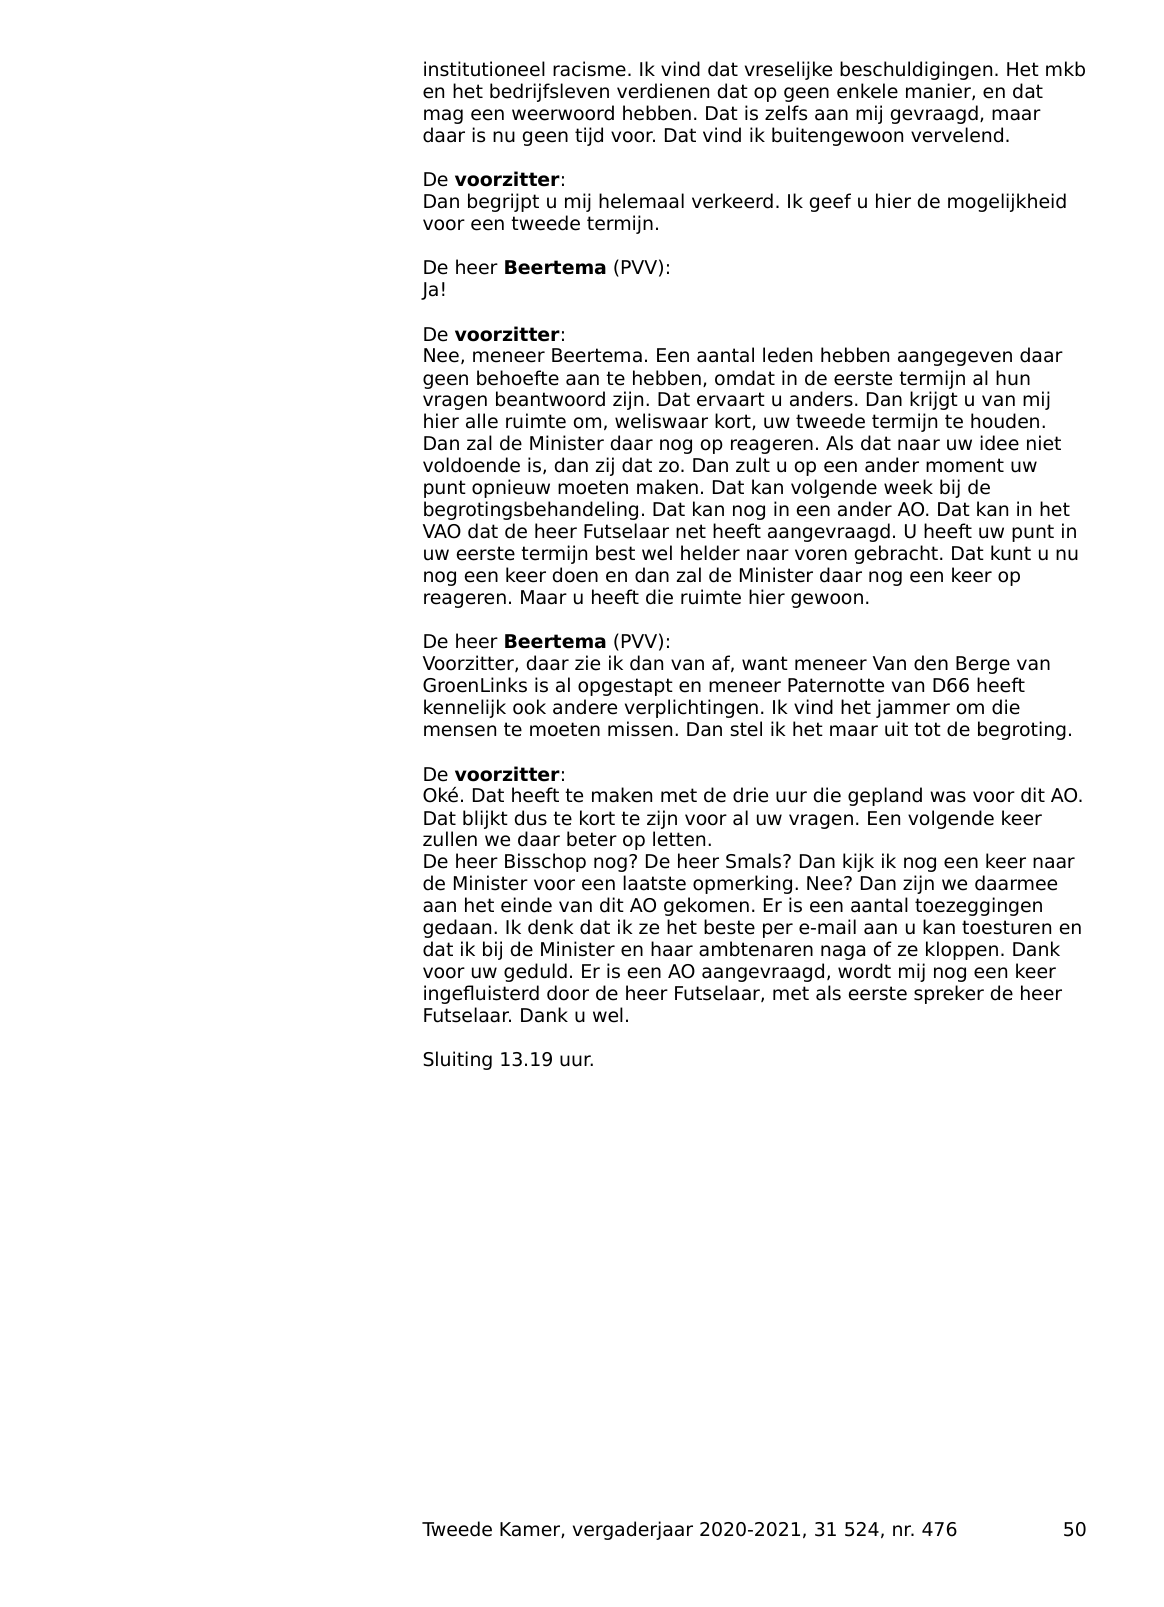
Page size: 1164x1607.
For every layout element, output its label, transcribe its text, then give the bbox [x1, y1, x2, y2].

text Ja! [422, 279, 1087, 301]
text De voorzitter: [422, 763, 1087, 785]
text institutioneel racisme. Ik vind dat vreselijke beschuldigingen. Het mkb en het bedrijfsleven verdienen dat op geen enkele manier, en dat mag een weerwoord hebben. Dat is zelfs aan mij gevraagd, maar daar is nu geen tijd voor. Dat vind ik buitengewoon vervelend. [422, 59, 1087, 147]
text Sluiting 13.19 uur. [422, 1049, 1087, 1071]
text De voorzitter: [422, 323, 1087, 345]
text De heer Bisschop nog? De heer Smals? Dan kijk ik nog een keer naar de Minister voor een laatste opmerking. Nee? Dan zijn we daarmee aan het einde van dit AO gekomen. Er is een aantal toezeggingen gedaan. Ik denk dat ik ze het beste per e-mail aan u kan toesturen en dat ik bij de Minister en haar ambtenaren naga of ze kloppen. Dank voor uw geduld. Er is een AO aangevraagd, wordt mij nog een keer ingefluisterd door de heer Futselaar, met als eerste spreker de heer Futselaar. Dank u wel. [422, 851, 1087, 1027]
text De voorzitter: [422, 169, 1087, 191]
text De heer Beertema (PVV): [422, 631, 1087, 653]
text Nee, meneer Beertema. Een aantal leden hebben aangegeven daar geen behoefte aan te hebben, omdat in de eerste termijn al hun vragen beantwoord zijn. Dat ervaart u anders. Dan krijgt u van mij hier alle ruimte om, weliswaar kort, uw tweede termijn te houden. Dan zal de Minister daar nog op reageren. Als dat naar uw idee niet voldoende is, dan zij dat zo. Dan zult u op een ander moment uw punt opnieuw moeten maken. Dat kan volgende week bij de begrotingsbehandeling. Dat kan nog in een ander AO. Dat kan in het VAO dat de heer Futselaar net heeft aangevraagd. U heeft uw punt in uw eerste termijn best wel helder naar voren gebracht. Dat kunt u nu nog een keer doen en dan zal de Minister daar nog een keer op reageren. Maar u heeft die ruimte hier gewoon. [422, 345, 1087, 609]
text De heer Beertema (PVV): [422, 257, 1087, 279]
text Dan begrijpt u mij helemaal verkeerd. Ik geef u hier de mogelijkheid voor een tweede termijn. [422, 191, 1087, 235]
text Oké. Dat heeft te maken met de drie uur die gepland was voor dit AO. Dat blijkt dus te kort te zijn voor al uw vragen. Een volgende keer zullen we daar beter op letten. [422, 785, 1087, 851]
text Voorzitter, daar zie ik dan van af, want meneer Van den Berge van GroenLinks is al opgestapt en meneer Paternotte van D66 heeft kennelijk ook andere verplichtingen. Ik vind het jammer om die mensen te moeten missen. Dan stel ik het maar uit tot de begroting. [422, 653, 1087, 741]
